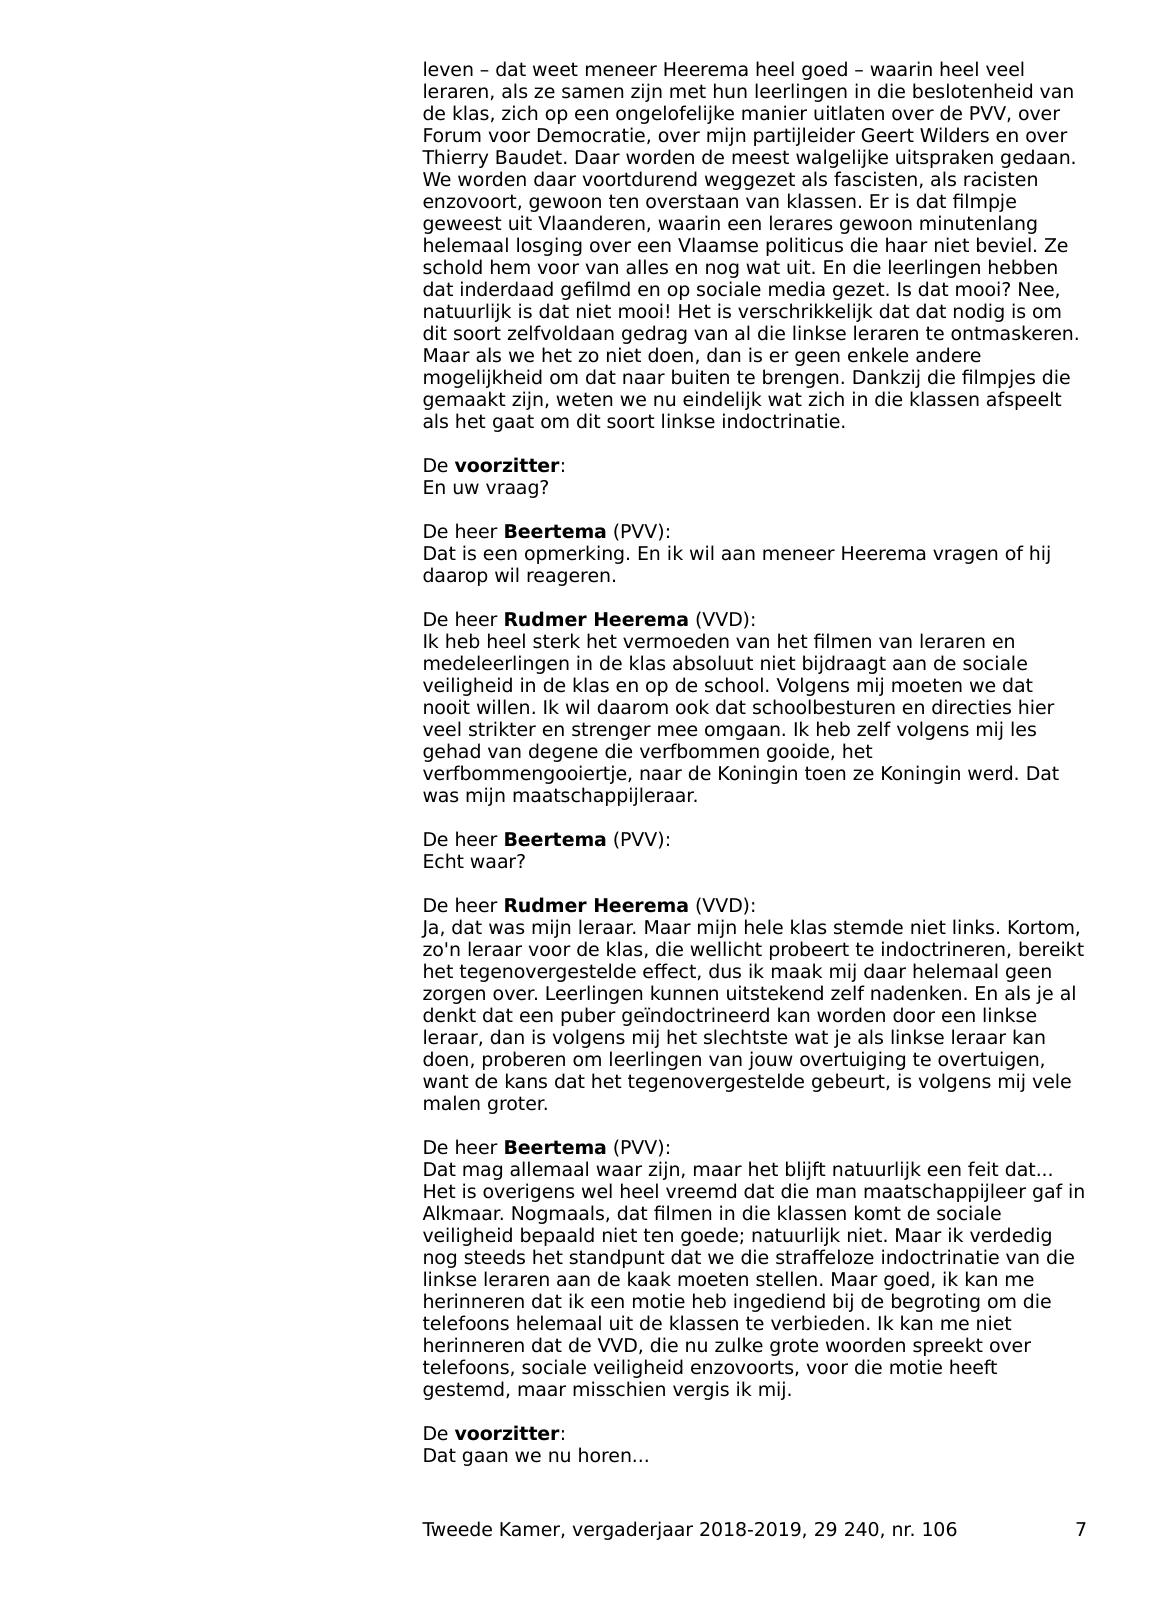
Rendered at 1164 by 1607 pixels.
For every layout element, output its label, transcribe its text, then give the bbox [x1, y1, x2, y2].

text Ik heb heel sterk het vermoeden van het filmen van leraren en medeleerlingen in de klas absoluut niet bijdraagt aan de sociale veiligheid in de klas en op de school. Volgens mij moeten we dat nooit willen. Ik wil daarom ook dat schoolbesturen en directies hier veel strikter en strenger mee omgaan. Ik heb zelf volgens mij les gehad van degene die verfbommen gooide, het verfbommengooiertje, naar de Koningin toen ze Koningin werd. Dat was mijn maatschappijleraar. [422, 631, 1087, 807]
text De voorzitter: [422, 455, 1087, 477]
text leven – dat weet meneer Heerema heel goed – waarin heel veel leraren, als ze samen zijn met hun leerlingen in die beslotenheid van de klas, zich op een ongelofelijke manier uitlaten over de PVV, over Forum voor Democratie, over mijn partijleider Geert Wilders en over Thierry Baudet. Daar worden de meest walgelijke uitspraken gedaan. We worden daar voortdurend weggezet als fascisten, als racisten enzovoort, gewoon ten overstaan van klassen. Er is dat filmpje geweest uit Vlaanderen, waarin een lerares gewoon minutenlang helemaal losging over een Vlaamse politicus die haar niet beviel. Ze schold hem voor van alles en nog wat uit. En die leerlingen hebben dat inderdaad gefilmd en op sociale media gezet. Is dat mooi? Nee, natuurlijk is dat niet mooi! Het is verschrikkelijk dat dat nodig is om dit soort zelfvoldaan gedrag van al die linkse leraren te ontmaskeren. Maar als we het zo niet doen, dan is er geen enkele andere mogelijkheid om dat naar buiten te brengen. Dankzij die filmpjes die gemaakt zijn, weten we nu eindelijk wat zich in die klassen afspeelt als het gaat om dit soort linkse indoctrinatie. [422, 59, 1087, 433]
text De heer Rudmer Heerema (VVD): [422, 609, 1087, 631]
text Dat mag allemaal waar zijn, maar het blijft natuurlijk een feit dat... Het is overigens wel heel vreemd dat die man maatschappijleer gaf in Alkmaar. Nogmaals, dat filmen in die klassen komt de sociale veiligheid bepaald niet ten goede; natuurlijk niet. Maar ik verdedig nog steeds het standpunt dat we die straffeloze indoctrinatie van die linkse leraren aan de kaak moeten stellen. Maar goed, ik kan me herinneren dat ik een motie heb ingediend bij de begroting om die telefoons helemaal uit de klassen te verbieden. Ik kan me niet herinneren dat de VVD, die nu zulke grote woorden spreekt over telefoons, sociale veiligheid enzovoorts, voor die motie heeft gestemd, maar misschien vergis ik mij. [422, 1159, 1087, 1401]
text De voorzitter: [422, 1423, 1087, 1445]
text De heer Beertema (PVV): [422, 521, 1087, 543]
text Ja, dat was mijn leraar. Maar mijn hele klas stemde niet links. Kortom, zo'n leraar voor de klas, die wellicht probeert te indoctrineren, bereikt het tegenovergestelde effect, dus ik maak mij daar helemaal geen zorgen over. Leerlingen kunnen uitstekend zelf nadenken. En als je al denkt dat een puber geïndoctrineerd kan worden door een linkse leraar, dan is volgens mij het slechtste wat je als linkse leraar kan doen, proberen om leerlingen van jouw overtuiging te overtuigen, want de kans dat het tegenovergestelde gebeurt, is volgens mij vele malen groter. [422, 917, 1087, 1115]
text De heer Rudmer Heerema (VVD): [422, 895, 1087, 917]
text Dat is een opmerking. En ik wil aan meneer Heerema vragen of hij daarop wil reageren. [422, 543, 1087, 587]
text De heer Beertema (PVV): [422, 829, 1087, 851]
text Echt waar? [422, 851, 1087, 873]
text Dat gaan we nu horen... [422, 1445, 1087, 1467]
text De heer Beertema (PVV): [422, 1137, 1087, 1159]
text En uw vraag? [422, 477, 1087, 499]
